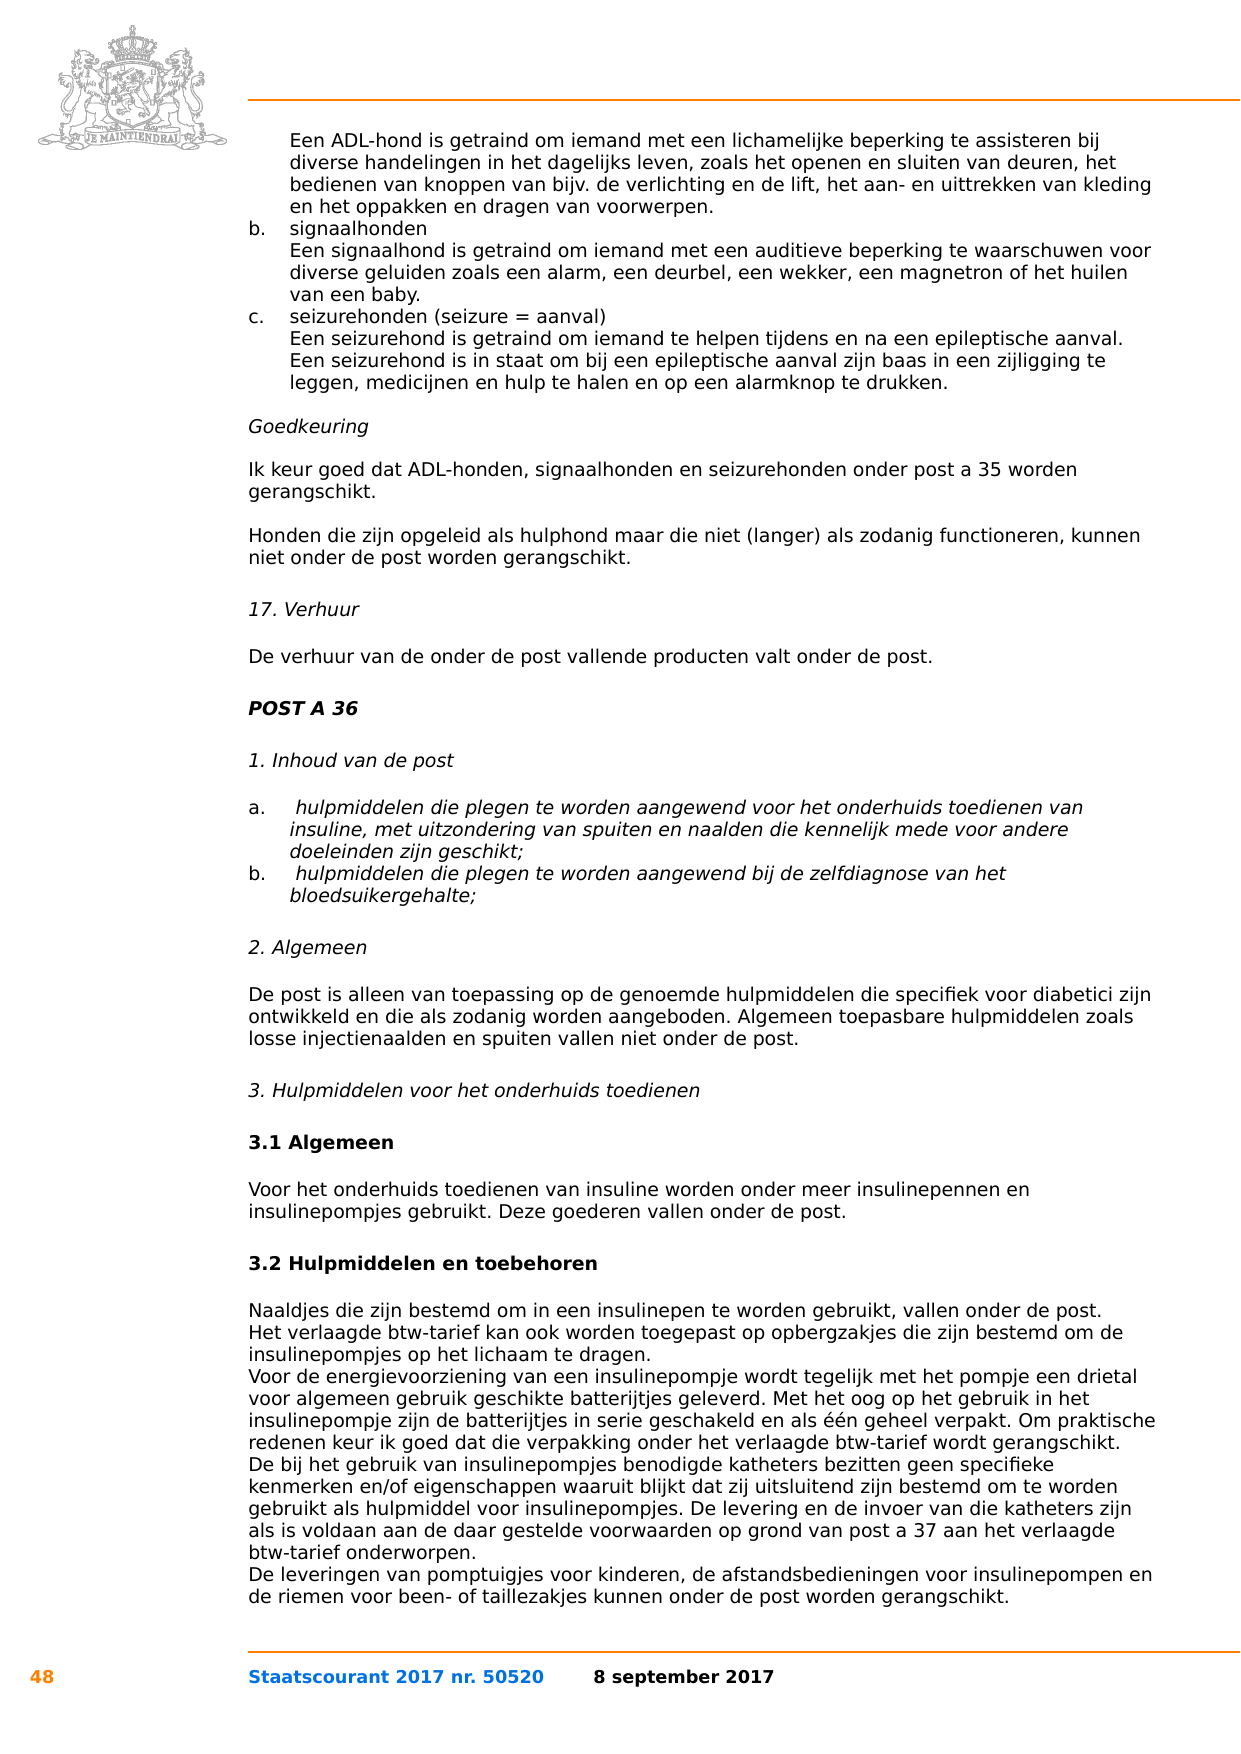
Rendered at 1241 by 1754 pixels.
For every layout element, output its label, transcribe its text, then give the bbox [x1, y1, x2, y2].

subtitle 3.1 Algemeen [248, 1132, 1163, 1154]
text Een signaalhond is getraind om iemand met een auditieve beperking te waarschuwen voor diverse geluiden zoals een alarm, een deurbel, een wekker, een magnetron of het huilen van een baby. [289, 240, 1163, 306]
text De bij het gebruik van insulinepompjes benodigde katheters bezitten geen specifieke kenmerken en/of eigenschappen waaruit blijkt dat zij uitsluitend zijn bestemd om te worden gebruikt als hulpmiddel voor insulinepompjes. De levering en de invoer van die katheters zijn als is voldaan aan de daar gestelde voorwaarden op grond van post a 37 aan het verlaagde btw-tarief onderworpen. [248, 1454, 1163, 1563]
text De post is alleen van toepassing op de genoemde hulpmiddelen die specifiek voor diabetici zijn ontwikkeld en die als zodanig worden aangeboden. Algemeen toepasbare hulpmiddelen zoals losse injectienaalden en spuiten vallen niet onder de post. [248, 984, 1163, 1050]
text Naaldjes die zijn bestemd om in een insulinepen te worden gebruikt, vallen onder de post. [248, 1300, 1163, 1322]
text Honden die zijn opgeleid als hulphond maar die niet (langer) als zodanig functioneren, kunnen niet onder de post worden gerangschikt. [248, 525, 1163, 569]
text Ik keur goed dat ADL-honden, signaalhonden en seizurehonden onder post a 35 worden gerangschikt. [248, 459, 1163, 503]
subtitle Goedkeuring [248, 416, 1163, 437]
text b. signaalhonden [248, 218, 1163, 240]
text Een ADL-hond is getraind om iemand met een lichamelijke beperking te assisteren bij diverse handelingen in het dagelijks leven, zoals het openen en sluiten van deuren, het bedienen van knoppen van bijv. de verlichting en de lift, het aan- en uittrekken van kleding en het oppakken en dragen van voorwerpen. [289, 130, 1163, 218]
picture [38, 25, 227, 150]
subtitle 1. Inhoud van de post [248, 750, 1163, 772]
text Voor de energievoorziening van een insulinepompje wordt tegelijk met het pompje een drietal voor algemeen gebruik geschikte batterijtjes geleverd. Met het oog op het gebruik in het insulinepompje zijn de batterijtjes in serie geschakeld en als één geheel verpakt. Om praktische redenen keur ik goed dat die verpakking onder het verlaagde btw-tarief wordt gerangschikt. [248, 1366, 1163, 1454]
text Voor het onderhuids toedienen van insuline worden onder meer insulinepennen en insulinepompjes gebruikt. Deze goederen vallen onder de post. [248, 1179, 1163, 1223]
text a. hulpmiddelen die plegen te worden aangewend voor het onderhuids toedienen van insuline, met uitzondering van spuiten en naalden die kennelijk mede voor andere doeleinden zijn geschikt; [248, 797, 1163, 863]
text De verhuur van de onder de post vallende producten valt onder de post. [248, 646, 1163, 668]
text Een seizurehond is getraind om iemand te helpen tijdens en na een epileptische aanval. Een seizurehond is in staat om bij een epileptische aanval zijn baas in een zijligging te leggen, medicijnen en hulp te halen en op een alarmknop te drukken. [289, 328, 1163, 394]
subtitle 3. Hulpmiddelen voor het onderhuids toedienen [248, 1080, 1163, 1102]
subtitle 2. Algemeen [248, 937, 1163, 959]
subtitle 17. Verhuur [248, 599, 1163, 621]
text Het verlaagde btw-tarief kan ook worden toegepast op opbergzakjes die zijn bestemd om de insulinepompjes op het lichaam te dragen. [248, 1322, 1163, 1366]
subtitle POST A 36 [248, 698, 1163, 720]
text b. hulpmiddelen die plegen te worden aangewend bij de zelfdiagnose van het bloedsuikergehalte; [248, 863, 1163, 907]
text c. seizurehonden (seizure = aanval) [248, 306, 1163, 328]
text De leveringen van pomptuigjes voor kinderen, de afstandsbedieningen voor insulinepompen en de riemen voor been- of taillezakjes kunnen onder de post worden gerangschikt. [248, 1563, 1163, 1607]
subtitle 3.2 Hulpmiddelen en toebehoren [248, 1253, 1163, 1275]
